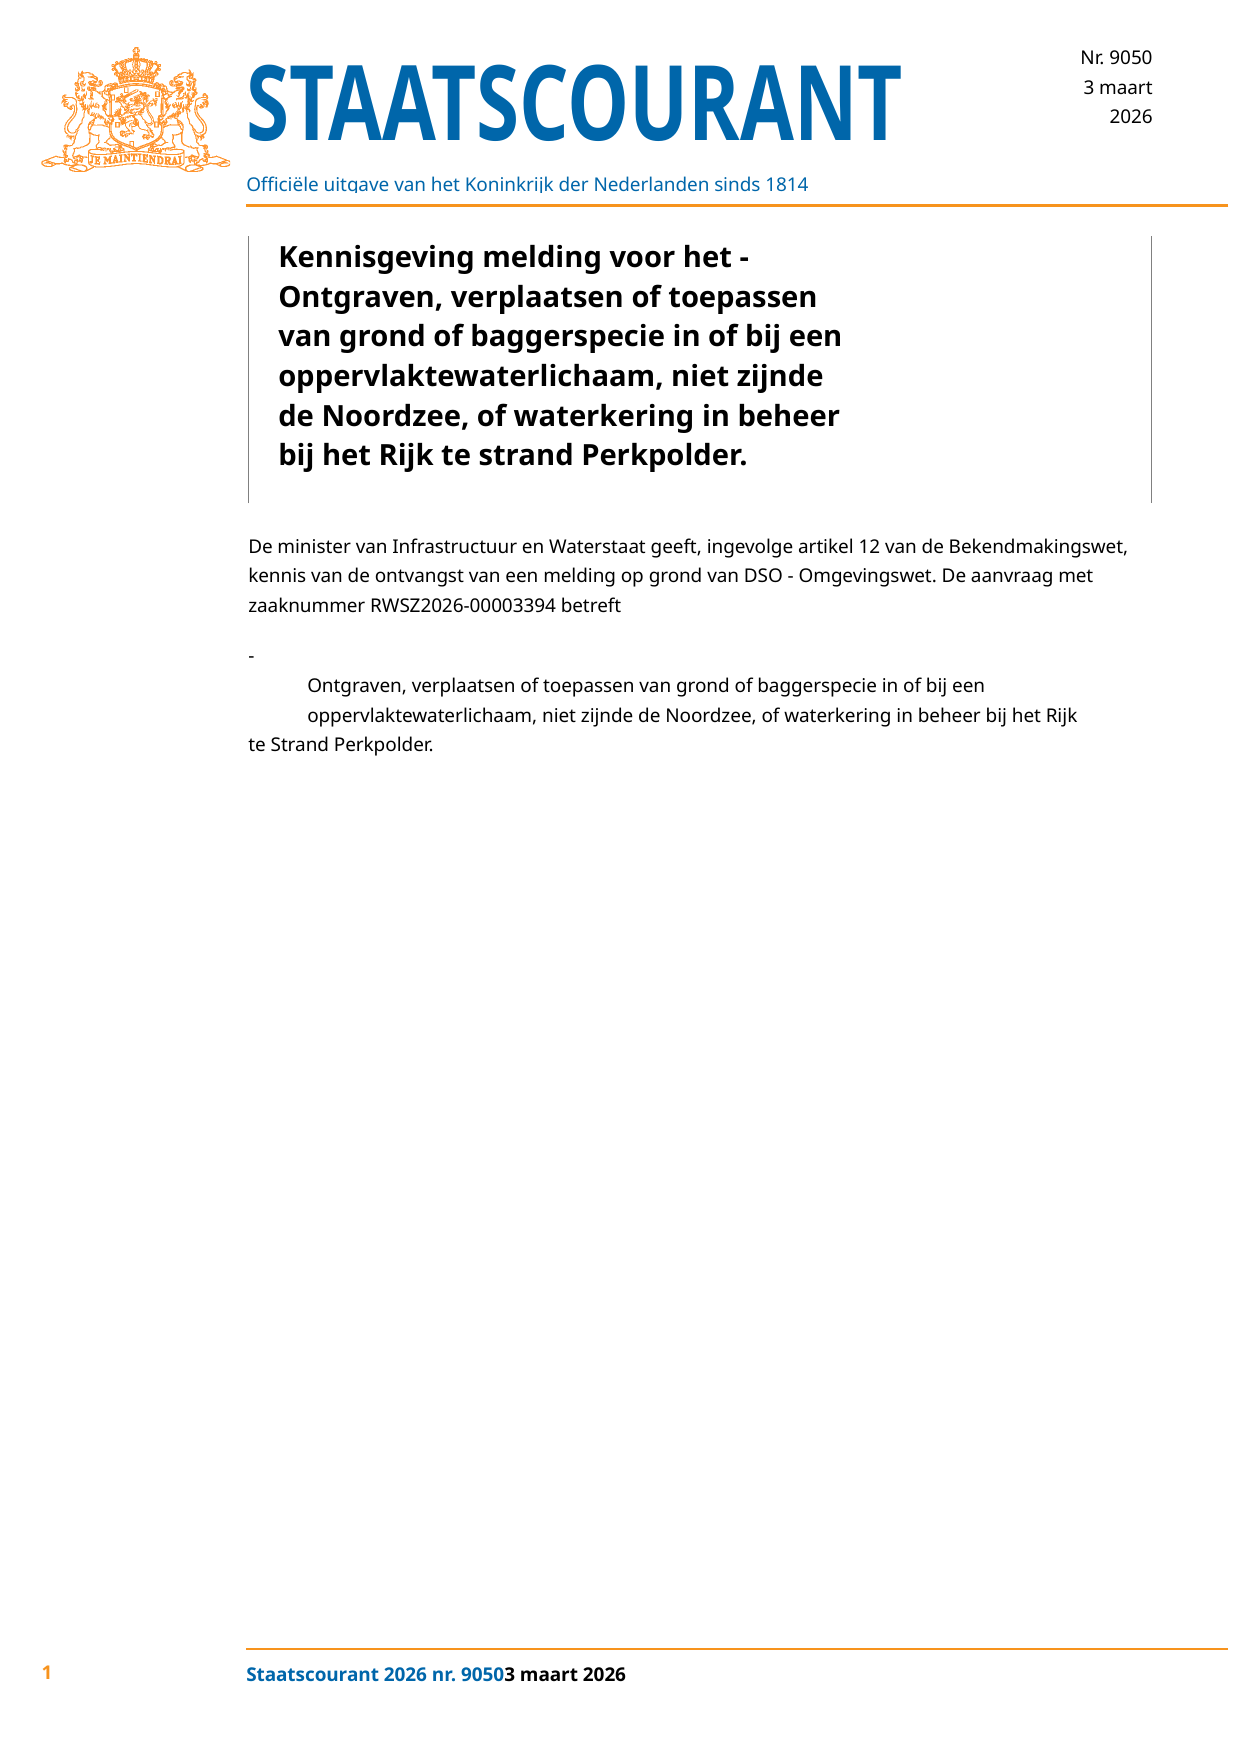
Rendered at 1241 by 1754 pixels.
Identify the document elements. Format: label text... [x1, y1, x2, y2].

picture [912, 236, 1090, 414]
table_header [1090, 236, 1151, 413]
picture [41, 47, 231, 172]
list Ontgraven, verplaatsen of toepassen van grond of baggerspecie in of bij een oppervlaktewaterlichaam, niet zijnde de Noordzee, of waterkering in beheer bij het Rijk [248, 672, 1152, 727]
table_header Kennisgeving melding voor het -Ontgraven, verplaatsen of toepassen van grond of baggerspecie in of bij een oppervlaktewaterlichaam, niet zijnde de Noordzee, of waterkering in beheer bij het Rijk te strand Perkpolder. [249, 236, 850, 503]
text te Strand Perkpolder. [248, 731, 1152, 757]
table_header [850, 414, 1151, 503]
table_header [850, 236, 912, 413]
text De minister van Infrastructuur en Waterstaat geeft, ingevolge artikel 12 van de Bekendmakingswet, kennis van de ontvangst van een melding op grond van DSO - Omgevingswet. De aanvraag met zaaknummer RWSZ2026-00003394 betreft [248, 533, 1152, 618]
